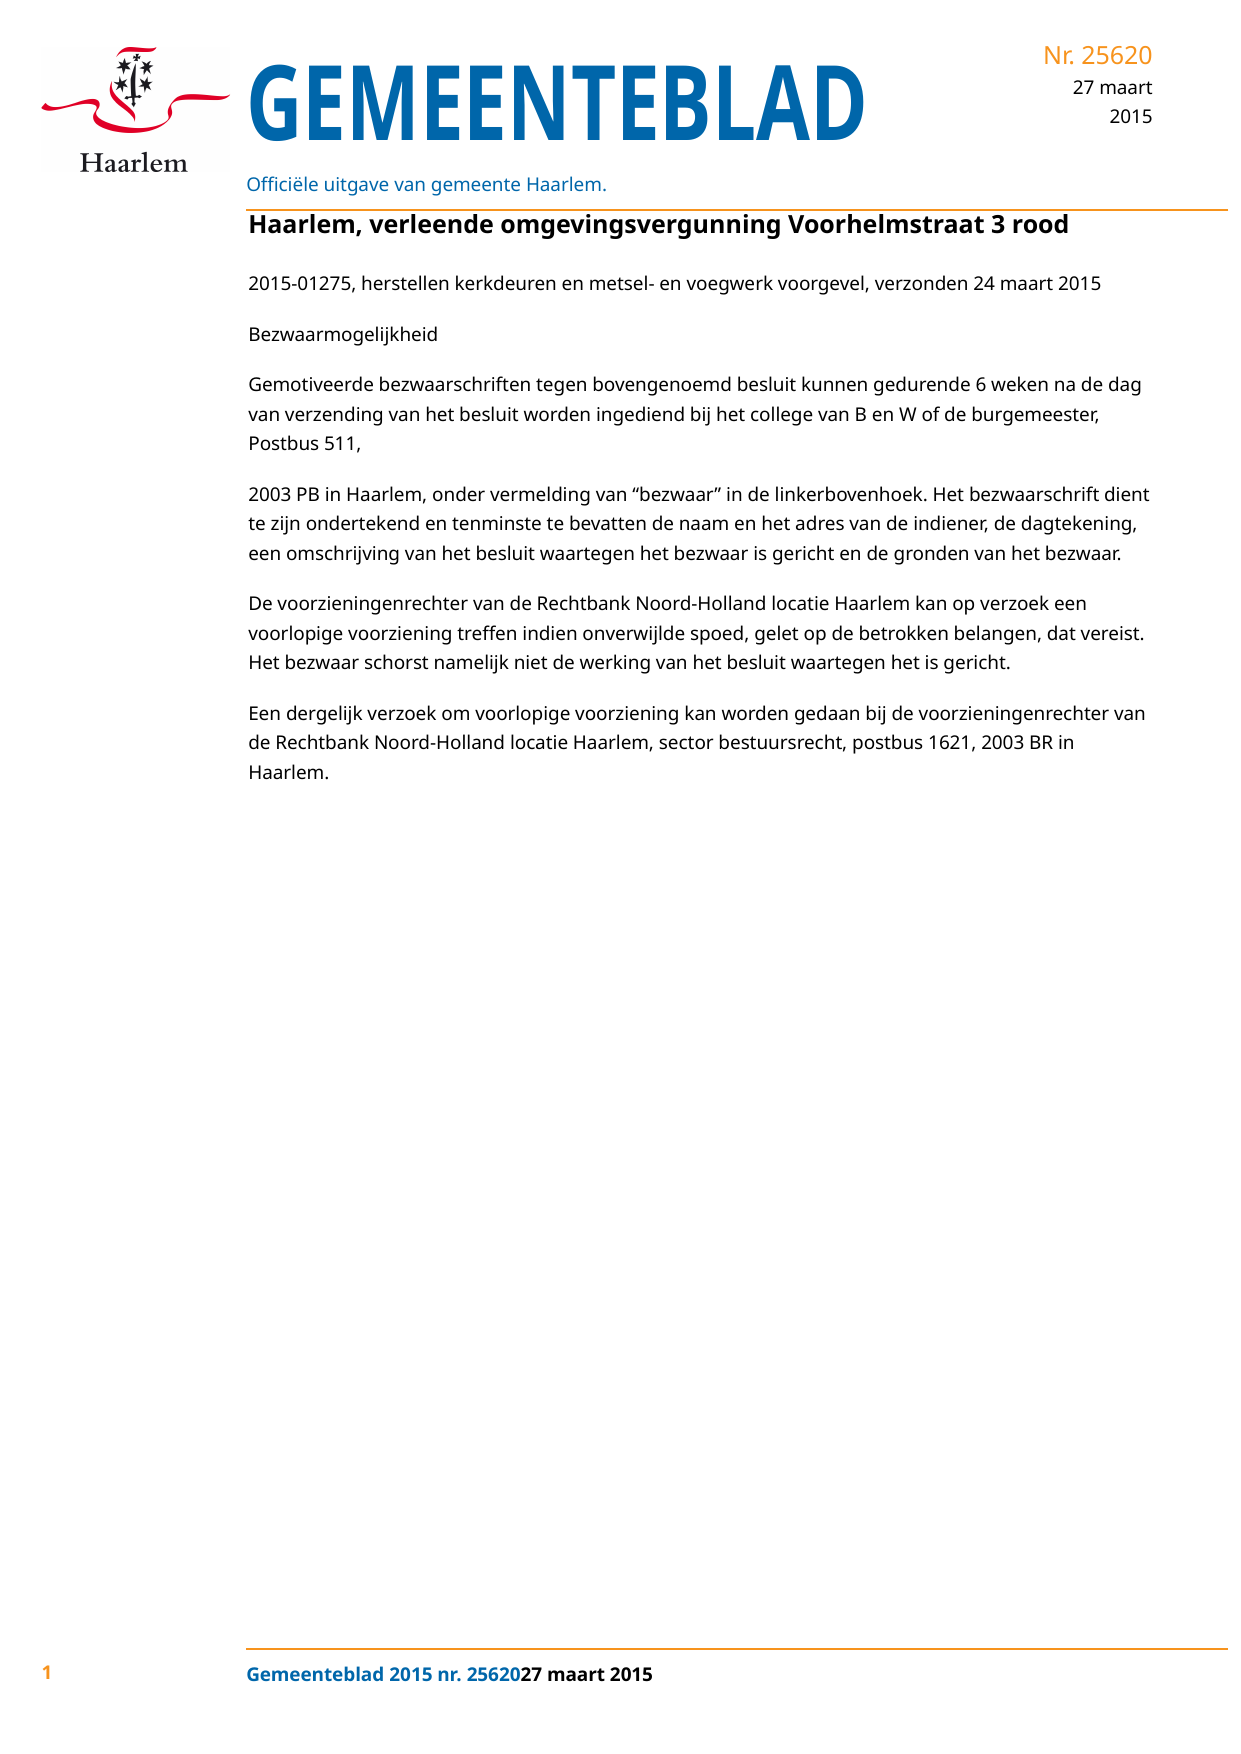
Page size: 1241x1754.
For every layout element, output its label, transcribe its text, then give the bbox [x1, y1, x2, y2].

text Een dergelijk verzoek om voorlopige voorziening kan worden gedaan bij de voorzieningenrechter van de Rechtbank Noord-Holland locatie Haarlem, sector bestuursrecht, postbus 1621, 2003 BR in Haarlem. [248, 700, 1152, 785]
picture [41, 47, 231, 172]
text Bezwaarmogelijkheid [248, 321, 1152, 346]
text De voorzieningenrechter van de Rechtbank Noord-Holland locatie Haarlem kan op verzoek een voorlopige voorziening treffen indien onverwijlde spoed, gelet op de betrokken belangen, dat vereist. Het bezwaar schorst namelijk niet de werking van het besluit waartegen het is gericht. [248, 590, 1152, 675]
text Haarlem, verleende omgevingsvergunning Voorhelmstraat 3 rood [248, 211, 1152, 241]
text Gemotiveerde bezwaarschriften tegen bovengenoemd besluit kunnen gedurende 6 weken na de dag van verzending van het besluit worden ingediend bij het college van B en W of de burgemeester, Postbus 511, [248, 371, 1152, 456]
text 2003 PB in Haarlem, onder vermelding van “bezwaar” in de linkerbovenhoek. Het bezwaarschrift dient te zijn ondertekend en tenminste te bevatten de naam en het adres van de indiener, de dagtekening, een omschrijving van het besluit waartegen het bezwaar is gericht en de gronden van het bezwaar. [248, 481, 1152, 566]
text 2015-01275, herstellen kerkdeuren en metsel- en voegwerk voorgevel, verzonden 24 maart 2015 [248, 270, 1152, 296]
